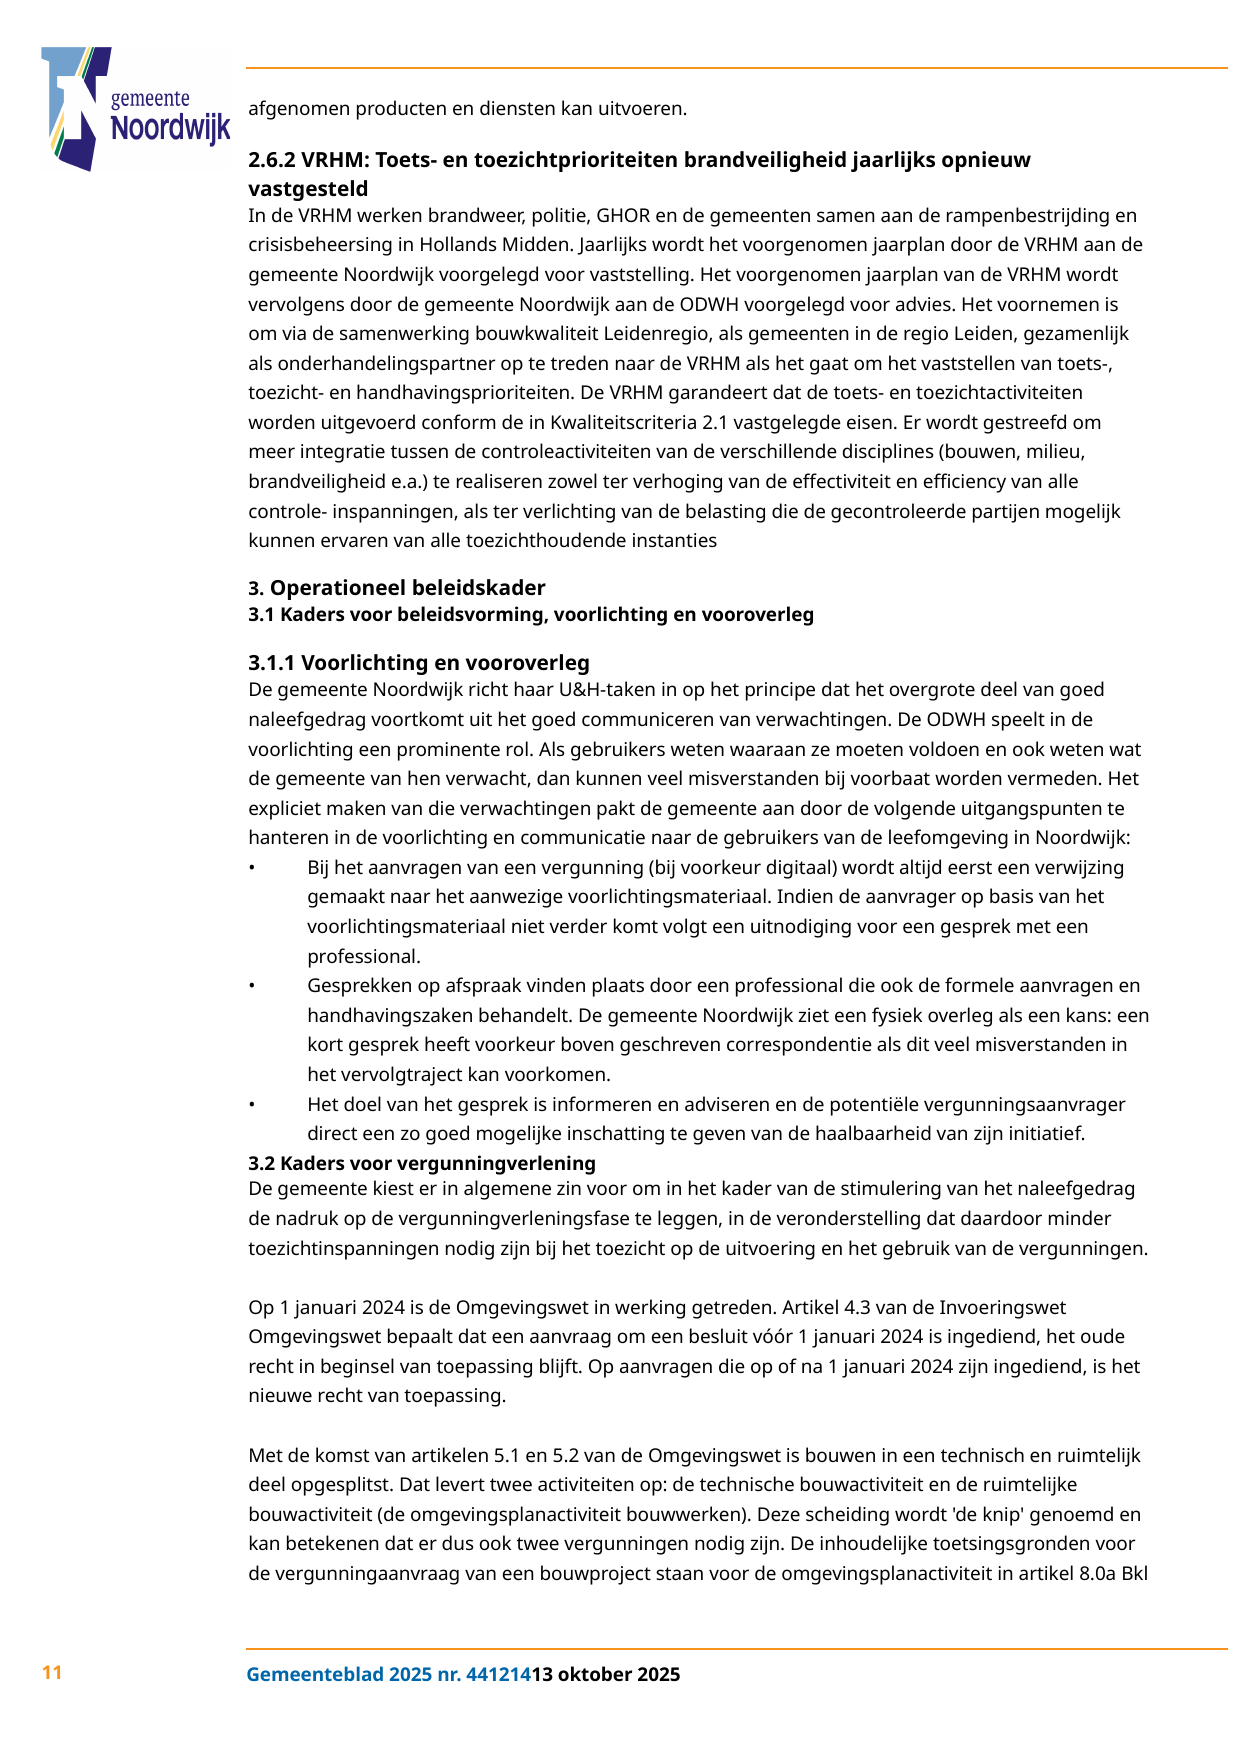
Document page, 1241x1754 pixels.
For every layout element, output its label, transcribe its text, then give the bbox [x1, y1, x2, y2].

list Bij het aanvragen van een vergunning (bij voorkeur digitaal) wordt altijd eerst een verwijzing gemaakt naar het aanwezige voorlichtingsmateriaal. Indien de aanvrager op basis van het voorlichtingsmateriaal niet verder komt volgt een uitnodiging voor een gesprek met een professional. [248, 854, 1152, 968]
picture [41, 47, 231, 172]
text afgenomen producten en diensten kan uitvoeren. [248, 95, 1152, 121]
text 3. Operationeel beleidskader [248, 573, 1152, 602]
text In de VRHM werken brandweer, politie, GHOR en de gemeenten samen aan de rampenbestrijding en crisisbeheersing in Hollands Midden. Jaarlijks wordt het voorgenomen jaarplan door de VRHM aan de gemeente Noordwijk voorgelegd voor vaststelling. Het voorgenomen jaarplan van de VRHM wordt vervolgens door de gemeente Noordwijk aan de ODWH voorgelegd voor advies. Het voornemen is om via de samenwerking bouwkwaliteit Leidenregio, als gemeenten in de regio Leiden, gezamenlijk als onderhandelingspartner op te treden naar de VRHM als het gaat om het vaststellen van toets-, toezicht- en handhavingsprioriteiten. De VRHM garandeert dat de toets- en toezichtactiviteiten worden uitgevoerd conform de in Kwaliteitscriteria 2.1 vastgelegde eisen. Er wordt gestreefd om meer integratie tussen de controleactiviteiten van de verschillende disciplines (bouwen, milieu, brandveiligheid e.a.) te realiseren zowel ter verhoging van de effectiviteit en efficiency van alle controle- inspanningen, als ter verlichting van de belasting die de gecontroleerde partijen mogelijk kunnen ervaren van alle toezichthoudende instanties [248, 202, 1152, 553]
text De gemeente kiest er in algemene zin voor om in het kader van de stimulering van het naleefgedrag de nadruk op de vergunningverleningsfase te leggen, in de veronderstelling dat daardoor minder toezichtinspanningen nodig zijn bij het toezicht op de uitvoering en het gebruik van de vergunningen. [248, 1176, 1152, 1261]
text De gemeente Noordwijk richt haar U&H-taken in op het principe dat het overgrote deel van goed naleefgedrag voortkomt uit het goed communiceren van verwachtingen. De ODWH speelt in de voorlichting een prominente rol. Als gebruikers weten waaraan ze moeten voldoen en ook weten wat de gemeente van hen verwacht, dan kunnen veel misverstanden bij voorbaat worden vermeden. Het expliciet maken van die verwachtingen pakt de gemeente aan door de volgende uitgangspunten te hanteren in de voorlichting en communicatie naar de gebruikers van de leefomgeving in Noordwijk: [248, 677, 1152, 850]
text Met de komst van artikelen 5.1 en 5.2 van de Omgevingswet is bouwen in een technisch en ruimtelijk deel opgesplitst. Dat levert twee activiteiten op: de technische bouwactiviteit en de ruimtelijke bouwactiviteit (de omgevingsplanactiviteit bouwwerken). Deze scheiding wordt 'de knip' genoemd en kan betekenen dat er dus ook twee vergunningen nodig zijn. De inhoudelijke toetsingsgronden voor de vergunningaanvraag van een bouwproject staan voor de omgevingsplanactiviteit in artikel 8.0a Bkl [248, 1442, 1152, 1586]
text 3.1.1 Voorlichting en vooroverleg [248, 648, 1152, 677]
text 2.6.2 VRHM: Toets- en toezichtprioriteiten brandveiligheid jaarlijks opnieuw vastgesteld [248, 145, 1152, 202]
list Gesprekken op afspraak vinden plaats door een professional die ook de formele aanvragen en handhavingszaken behandelt. De gemeente Noordwijk ziet een fysiek overleg als een kans: een kort gesprek heeft voorkeur boven geschreven correspondentie als dit veel misverstanden in het vervolgtraject kan voorkomen. [248, 972, 1152, 1087]
text Op 1 januari 2024 is de Omgevingswet in werking getreden. Artikel 4.3 van de Invoeringswet Omgevingswet bepaalt dat een aanvraag om een besluit vóór 1 januari 2024 is ingediend, het oude recht in beginsel van toepassing blijft. Op aanvragen die op of na 1 januari 2024 zijn ingediend, is het nieuwe recht van toepassing. [248, 1294, 1152, 1408]
text 3.1 Kaders voor beleidsvorming, voorlichting en vooroverleg [248, 602, 1152, 627]
text 3.2 Kaders voor vergunningverlening [248, 1150, 1152, 1176]
list Het doel van het gesprek is informeren en adviseren en de potentiële vergunningsaanvrager direct een zo goed mogelijke inschatting te geven van de haalbaarheid van zijn initiatief. [248, 1091, 1152, 1146]
